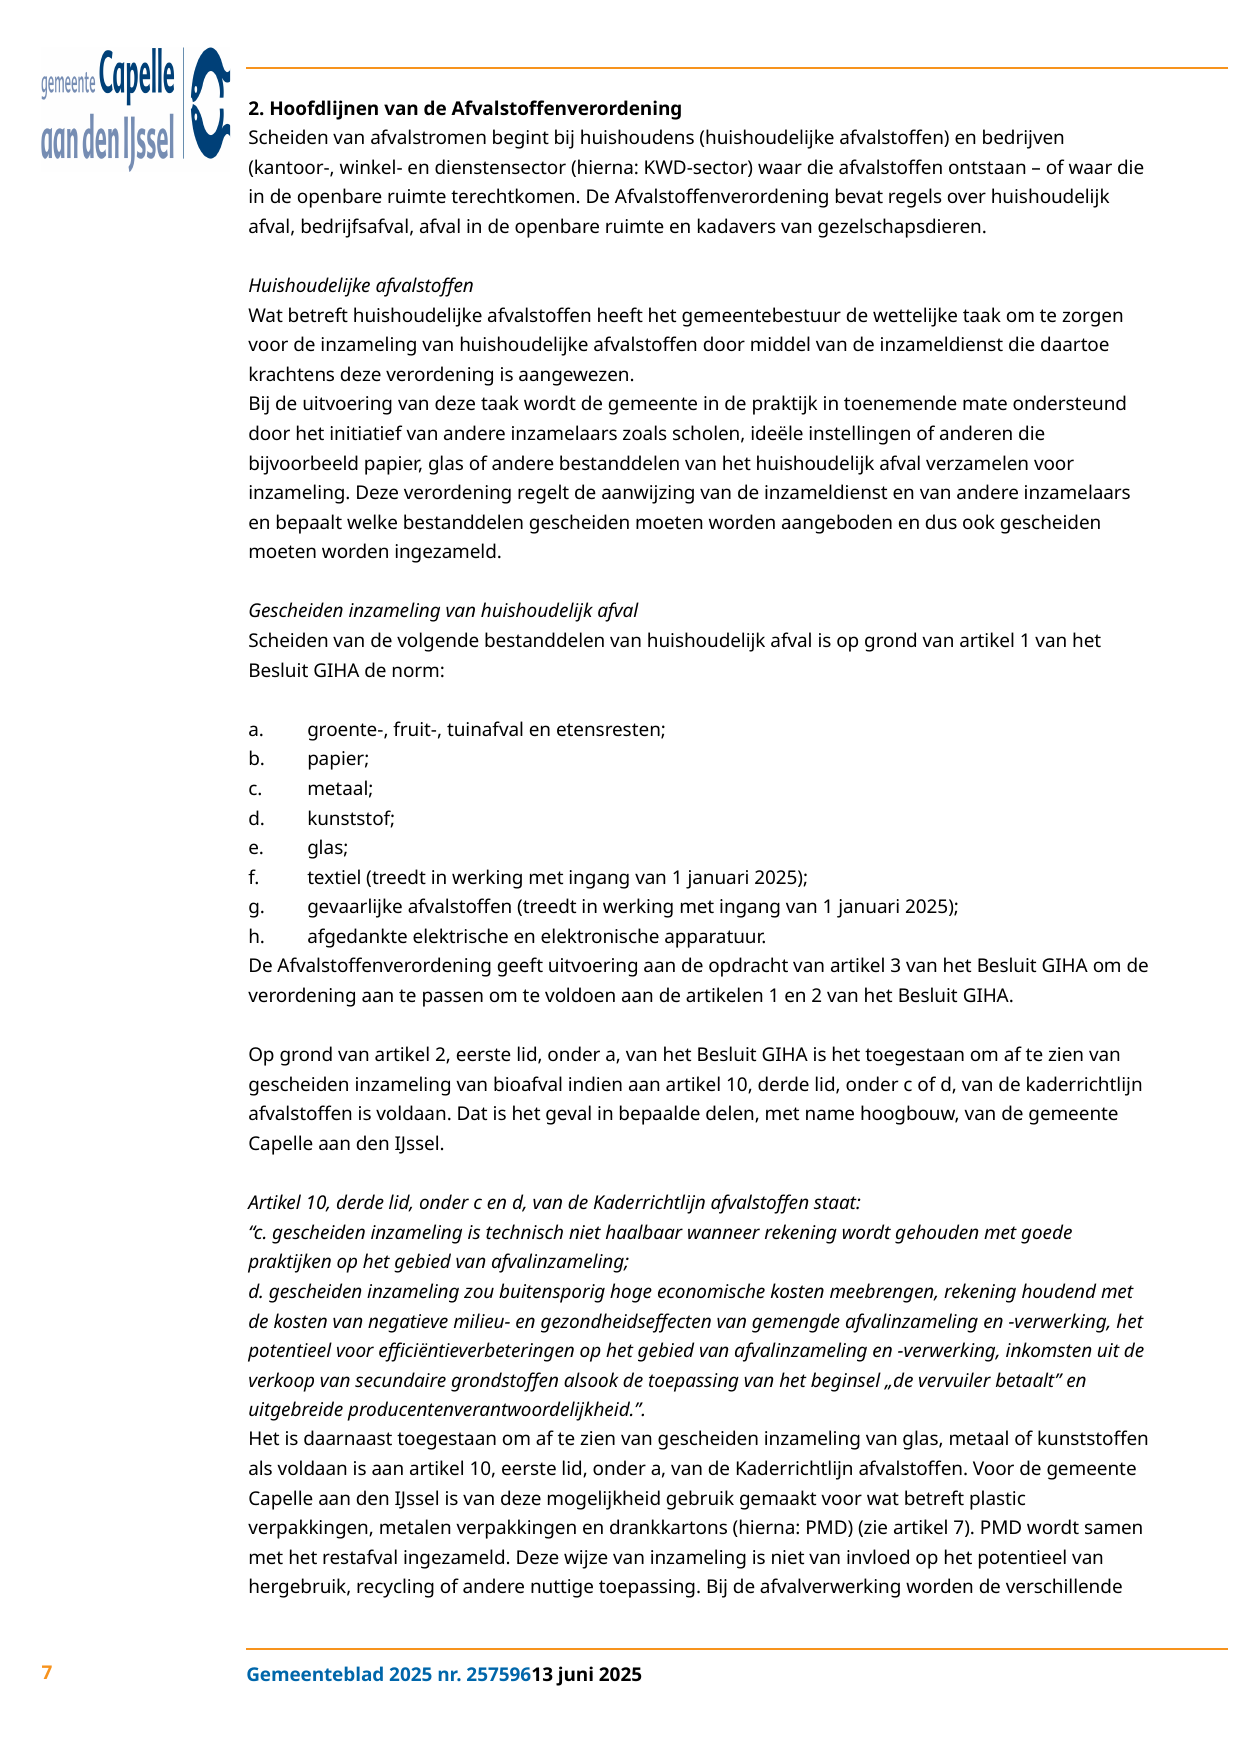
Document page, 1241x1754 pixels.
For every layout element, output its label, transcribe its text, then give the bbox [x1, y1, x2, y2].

list glas; [248, 834, 1152, 860]
text Scheiden van afvalstromen begint bij huishoudens (huishoudelijke afvalstoffen) en bedrijven (kantoor-, winkel- en dienstensector (hierna: KWD-sector) waar die afvalstoffen ontstaan – of waar die in de openbare ruimte terechtkomen. De Afvalstoffenverordening bevat regels over huishoudelijk afval, bedrijfsafval, afval in de openbare ruimte en kadavers van gezelschapsdieren. [248, 124, 1152, 239]
list metaal; [248, 775, 1152, 801]
list afgedankte elektrische en elektronische apparatuur. [248, 923, 1152, 949]
text 2. Hoofdlijnen van de Afvalstoffenverordening [248, 95, 1152, 121]
text Bij de uitvoering van deze taak wordt de gemeente in de praktijk in toenemende mate ondersteund door het initiatief van andere inzamelaars zoals scholen, ideële instellingen of anderen die bijvoorbeeld papier, glas of andere bestanddelen van het huishoudelijk afval verzamelen voor inzameling. Deze verordening regelt de aanwijzing van de inzameldienst en van andere inzamelaars en bepaalt welke bestanddelen gescheiden moeten worden aangeboden en dus ook gescheiden moeten worden ingezameld. [248, 391, 1152, 564]
text Het is daarnaast toegestaan om af te zien van gescheiden inzameling van glas, metaal of kunststoffen als voldaan is aan artikel 10, eerste lid, onder a, van de Kaderrichtlijn afvalstoffen. Voor de gemeente Capelle aan den IJssel is van deze mogelijkheid gebruik gemaakt voor wat betreft plastic verpakkingen, metalen verpakkingen en drankkartons (hierna: PMD) (zie artikel 7). PMD wordt samen met het restafval ingezameld. Deze wijze van inzameling is niet van invloed op het potentieel van hergebruik, recycling of andere nuttige toepassing. Bij de afvalverwerking worden de verschillende [248, 1426, 1152, 1599]
list kunststof; [248, 805, 1152, 831]
text Scheiden van de volgende bestanddelen van huishoudelijk afval is op grond van artikel 1 van het Besluit GIHA de norm: [248, 627, 1152, 683]
text Wat betreft huishoudelijke afvalstoffen heeft het gemeentebestuur de wettelijke taak om te zorgen voor de inzameling van huishoudelijke afvalstoffen door middel van de inzameldienst die daartoe krachtens deze verordening is aangewezen. [248, 302, 1152, 387]
text De Afvalstoffenverordening geeft uitvoering aan de opdracht van artikel 3 van het Besluit GIHA om de verordening aan te passen om te voldoen aan de artikelen 1 en 2 van het Besluit GIHA. [248, 953, 1152, 1008]
table_header Artikel 10, derde lid, onder c en d, van de Kaderrichtlijn afvalstoffen staat: “c. gescheiden inzameling is technisch niet haalbaar wanneer rekening wordt gehouden met goede praktijken op het gebied van afvalinzameling; d. gescheiden inzameling zou buitensporig hoge economische kosten meebrengen, rekening houdend met de kosten van negatieve milieu- en gezondheidseffecten van gemengde afvalinzameling en -verwerking, het potentieel voor efficiëntieverbeteringen op het gebied van afvalinzameling en -verwerking, inkomsten uit de verkoop van secundaire grondstoffen alsook de toepassing van het beginsel „de vervuiler betaalt” en uitgebreide producentenverantwoordelijkheid.”. [248, 1190, 1152, 1422]
text Huishoudelijke afvalstoffen [248, 272, 1152, 298]
list gevaarlijke afvalstoffen (treedt in werking met ingang van 1 januari 2025); [248, 893, 1152, 919]
picture [41, 47, 231, 172]
list groente-, fruit-, tuinafval en etensresten; [248, 716, 1152, 742]
list papier; [248, 746, 1152, 771]
text Gescheiden inzameling van huishoudelijk afval [248, 598, 1152, 623]
text Op grond van artikel 2, eerste lid, onder a, van het Besluit GIHA is het toegestaan om af te zien van gescheiden inzameling van bioafval indien aan artikel 10, derde lid, onder c of d, van de kaderrichtlijn afvalstoffen is voldaan. Dat is het geval in bepaalde delen, met name hoogbouw, van de gemeente Capelle aan den IJssel. [248, 1041, 1152, 1156]
list textiel (treedt in werking met ingang van 1 januari 2025); [248, 864, 1152, 890]
